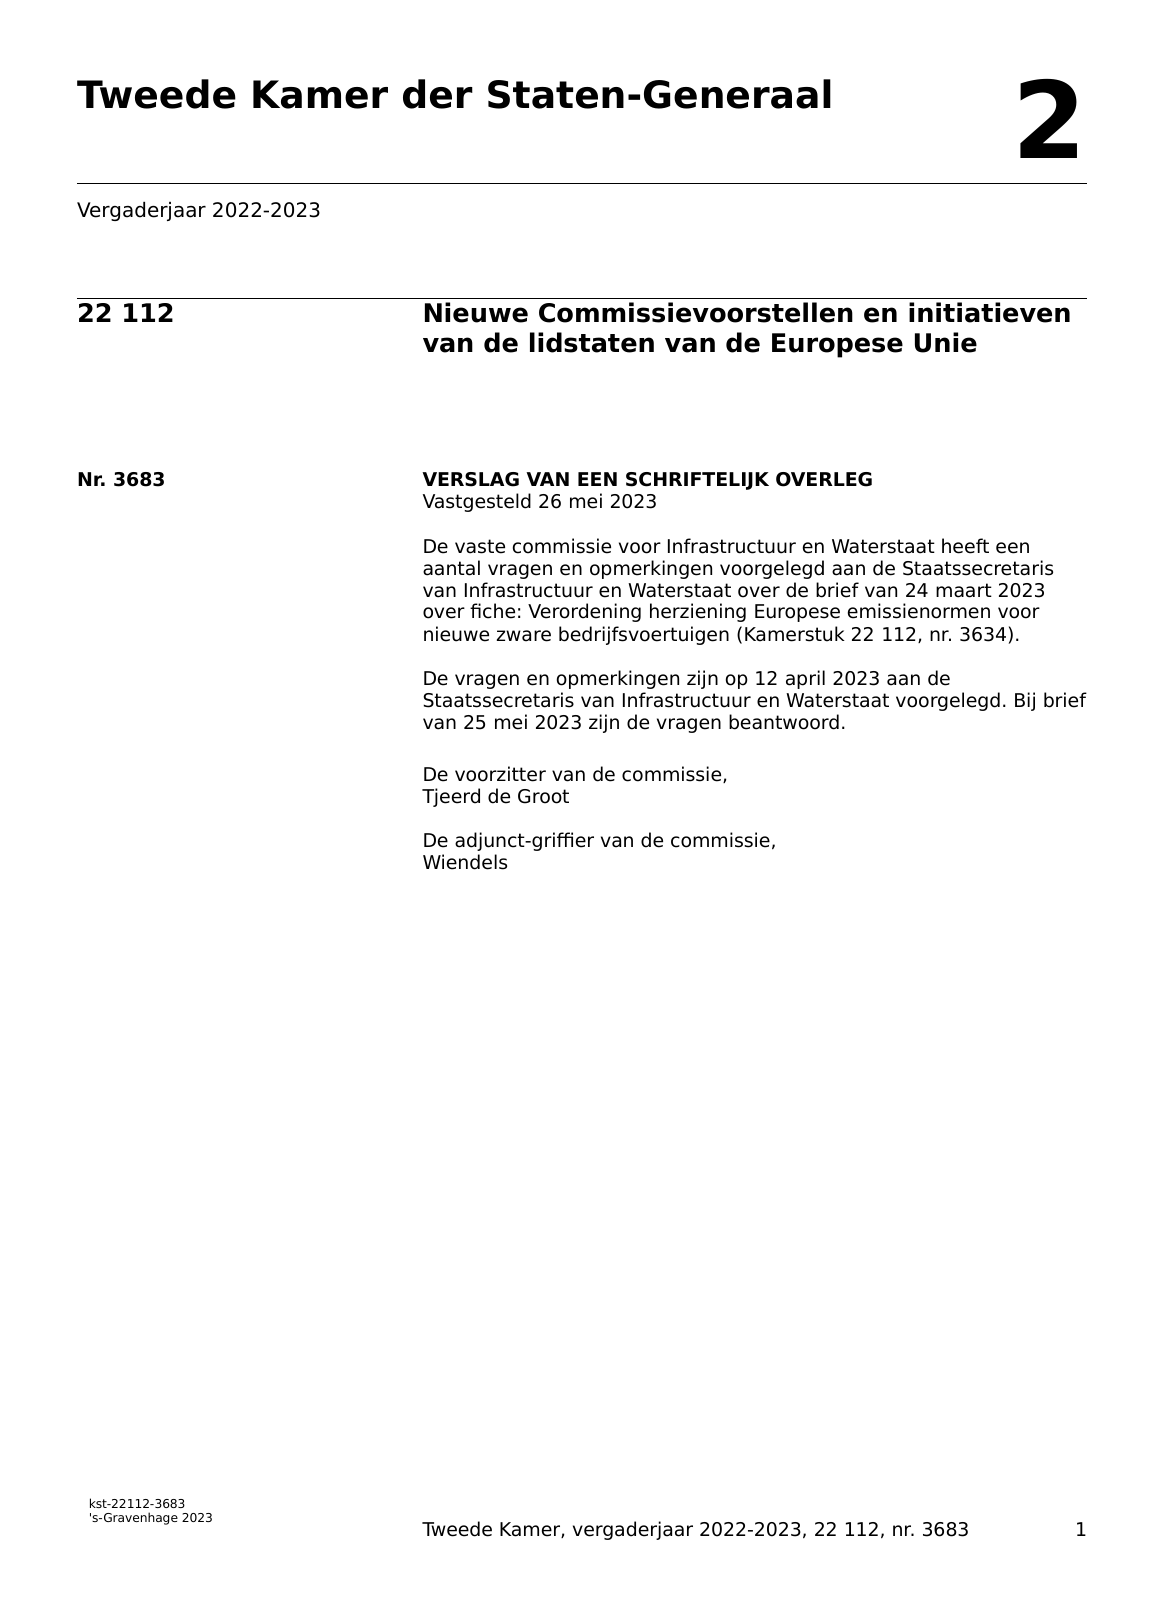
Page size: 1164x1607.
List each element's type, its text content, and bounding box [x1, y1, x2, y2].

table_header Tweede Kamer der Staten-Generaal [77, 59, 886, 183]
text kst-22112-3683 [88, 1497, 323, 1511]
text 's-Gravenhage 2023 [88, 1511, 323, 1525]
text De adjunct-griffier van de commissie, Wiendels [422, 830, 1087, 874]
subtitle 22 112 Nieuwe Commissievoorstellen en initiatieven van de lidstaten van de Europese Unie [77, 299, 1087, 358]
table_cell Vergaderjaar 2022-2023 [77, 184, 1087, 298]
text De vaste commissie voor Infrastructuur en Waterstaat heeft een aantal vragen en opmerkingen voorgelegd aan de Staatssecretaris van Infrastructuur en Waterstaat over de brief van 24 maart 2023 over fiche: Verordening herziening Europese emissienormen voor nieuwe zware bedrijfsvoertuigen (Kamerstuk 22 112, nr. 3634). [422, 536, 1087, 645]
text De voorzitter van de commissie, Tjeerd de Groot [422, 763, 1087, 807]
table_header 2 [886, 59, 1087, 183]
subtitle Nr. 3683 VERSLAG VAN EEN SCHRIFTELIJK OVERLEG [77, 469, 1087, 491]
text De vragen en opmerkingen zijn op 12 april 2023 aan de Staatssecretaris van Infrastructuur en Waterstaat voorgelegd. Bij brief van 25 mei 2023 zijn de vragen beantwoord. [422, 668, 1087, 733]
text Vastgesteld 26 mei 2023 [422, 491, 1087, 513]
